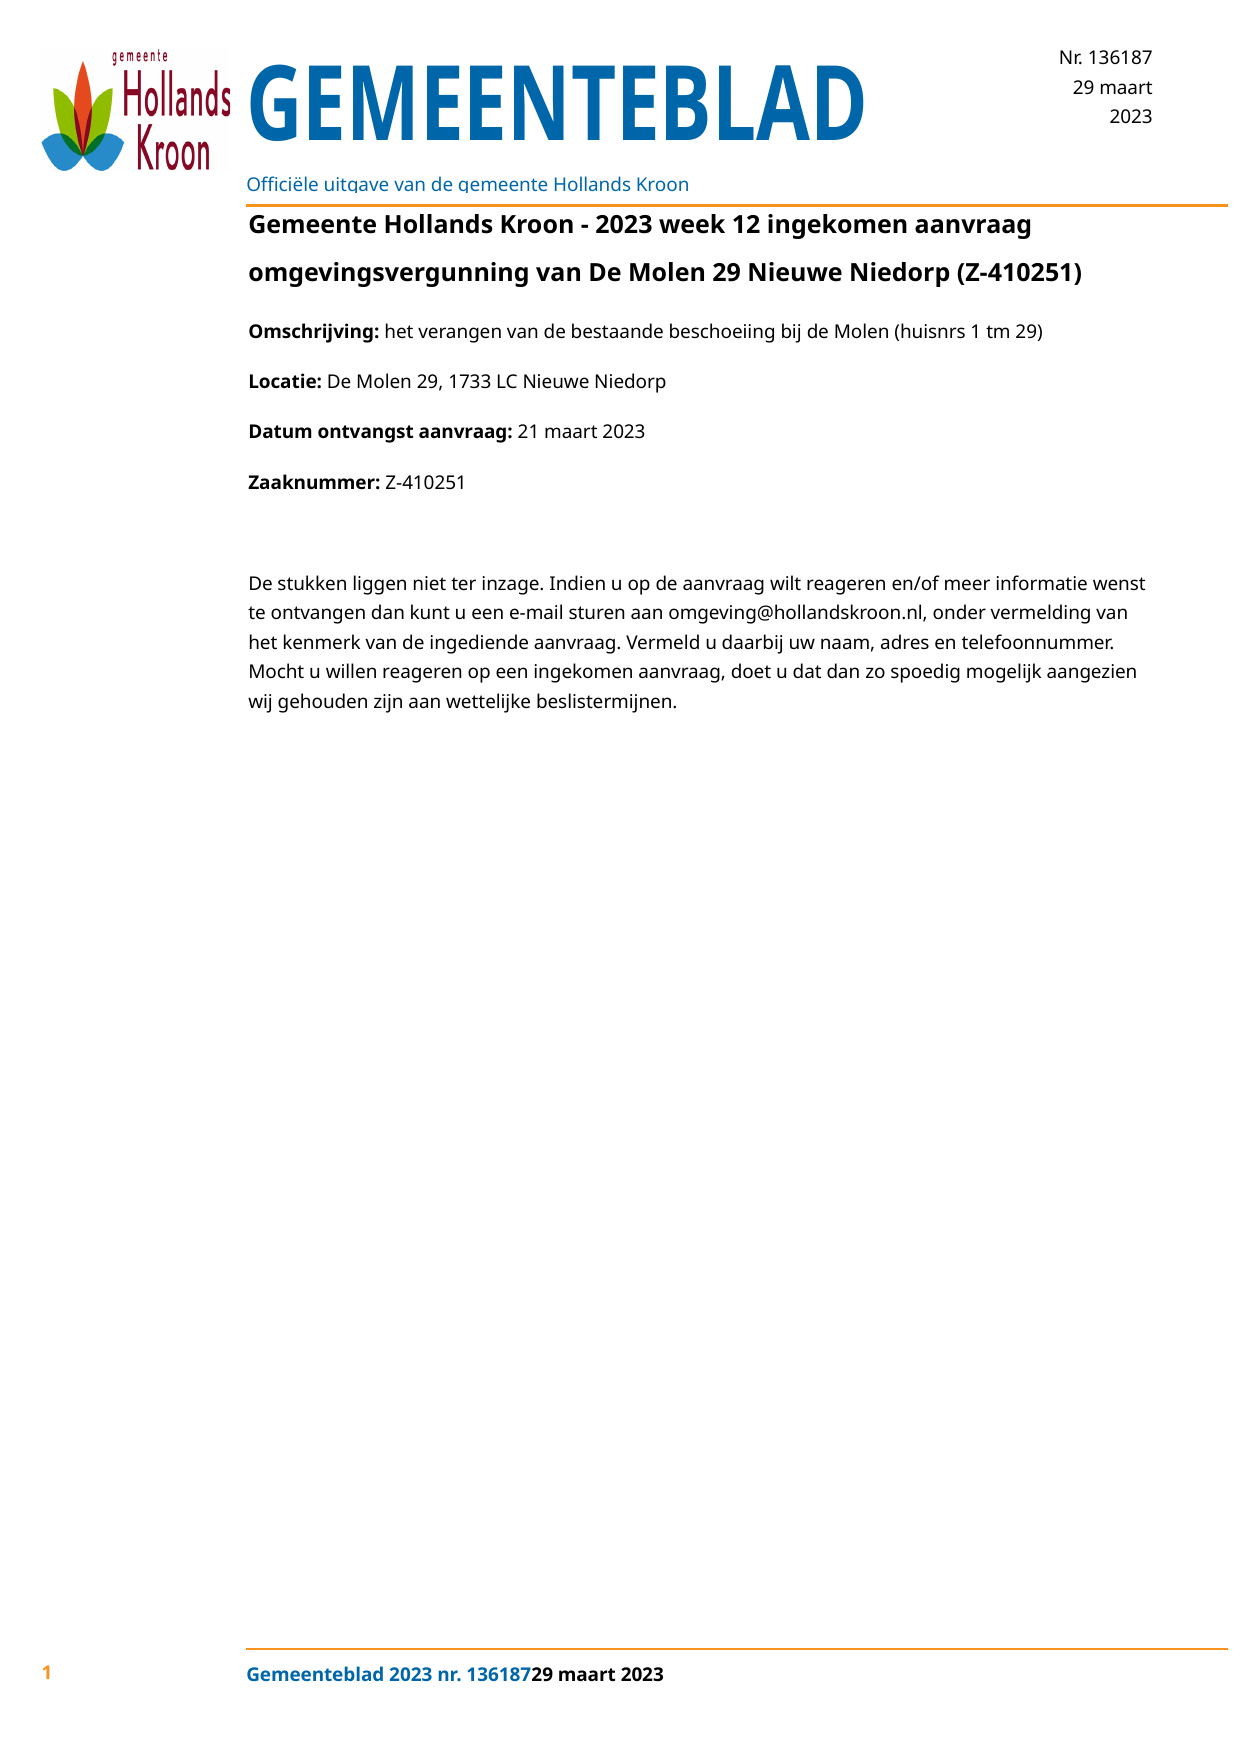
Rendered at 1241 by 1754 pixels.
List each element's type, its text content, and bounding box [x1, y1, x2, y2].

text Zaaknummer: Z-410251 [248, 469, 1152, 495]
picture [41, 47, 231, 172]
text De stukken liggen niet ter inzage. Indien u op de aanvraag wilt reageren en/of meer informatie wenst te ontvangen dan kunt u een e-mail sturen aan omgeving@hollandskroon.nl, onder vermelding van het kenmerk van de ingediende aanvraag. Vermeld u daarbij uw naam, adres en telefoonnummer. Mocht u willen reageren op een ingekomen aanvraag, doet u dat dan zo spoedig mogelijk aangezien wij gehouden zijn aan wettelijke beslistermijnen. [248, 570, 1152, 714]
text Gemeente Hollands Kroon - 2023 week 12 ingekomen aanvraag omgevingsvergunning van De Molen 29 Nieuwe Niedorp (Z-410251) [248, 207, 1152, 288]
text Locatie: De Molen 29, 1733 LC Nieuwe Niedorp [248, 368, 1152, 394]
text Datum ontvangst aanvraag: 21 maart 2023 [248, 419, 1152, 444]
text Omschrijving: het verangen van de bestaande beschoeiing bij de Molen (huisnrs 1 tm 29) [248, 318, 1152, 344]
